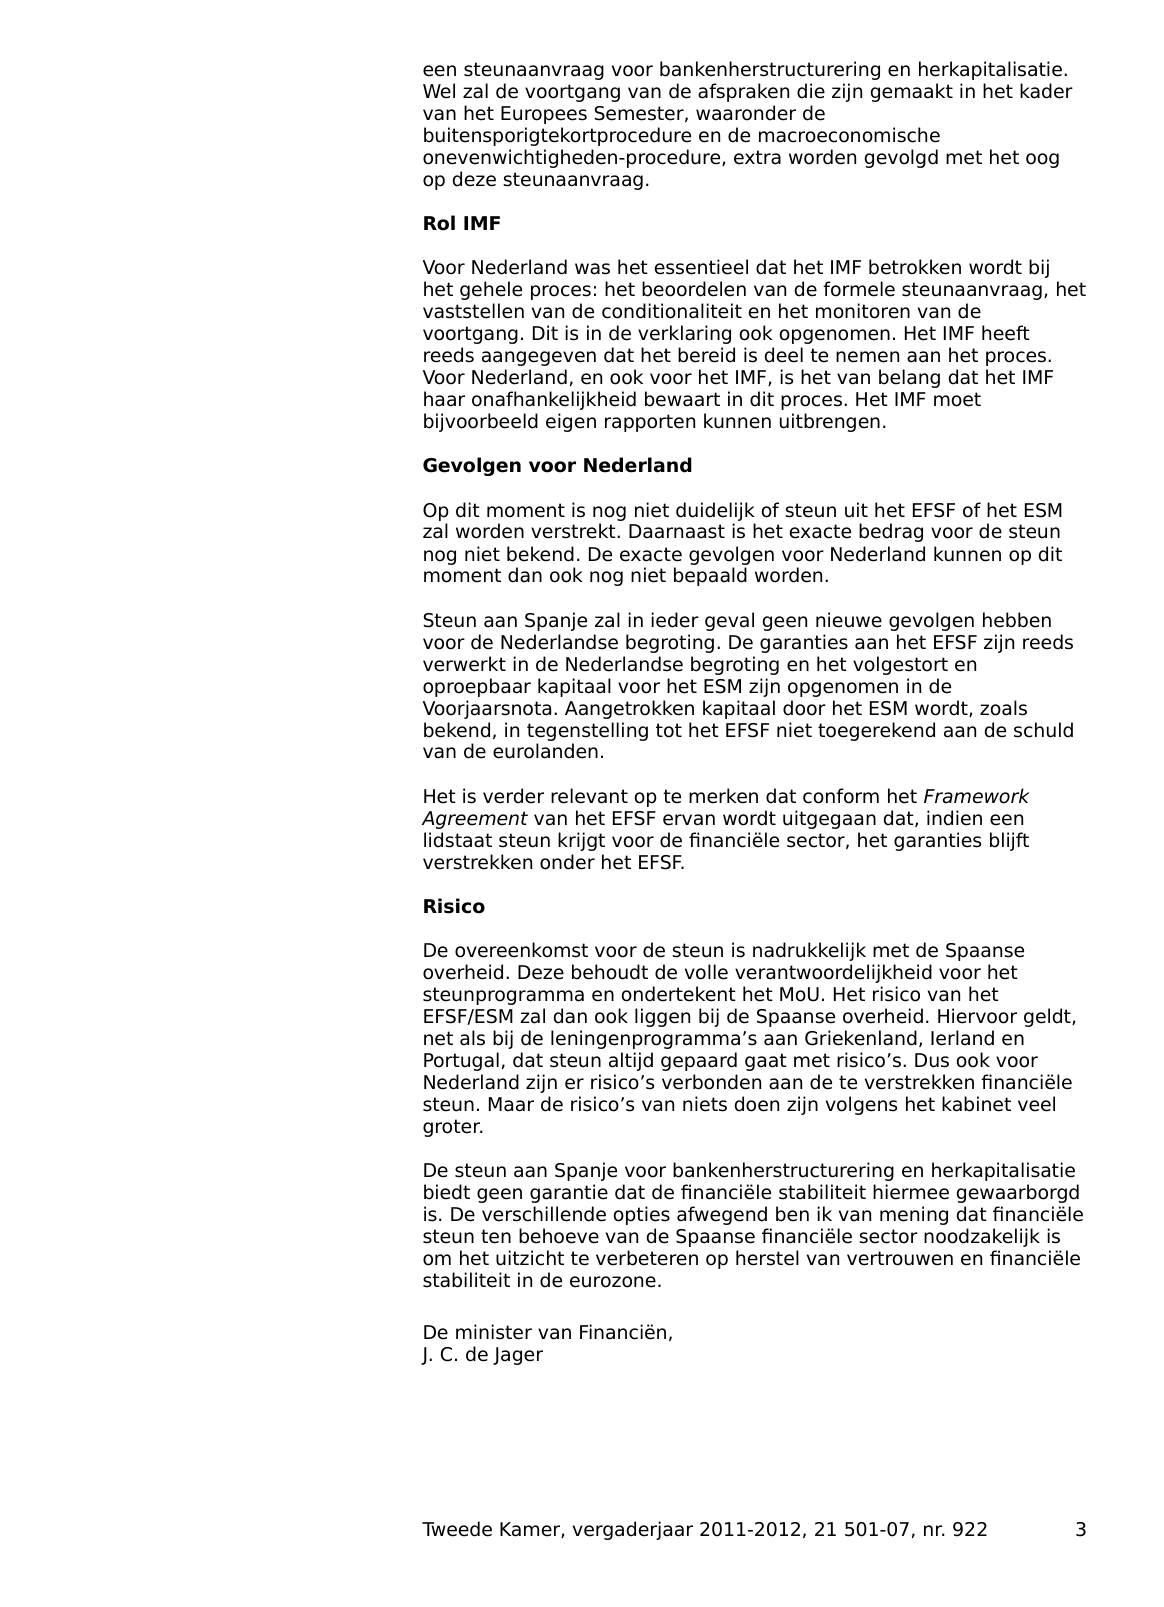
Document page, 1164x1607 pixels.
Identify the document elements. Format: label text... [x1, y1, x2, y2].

text Steun aan Spanje zal in ieder geval geen nieuwe gevolgen hebben voor de Nederlandse begroting. De garanties aan het EFSF zijn reeds verwerkt in de Nederlandse begroting en het volgestort en oproepbaar kapitaal voor het ESM zijn opgenomen in de Voorjaarsnota. Aangetrokken kapitaal door het ESM wordt, zoals bekend, in tegenstelling tot het EFSF niet toegerekend aan de schuld van de eurolanden. [422, 609, 1087, 763]
subtitle Rol IMF [422, 213, 1087, 235]
subtitle Risico [422, 896, 1087, 918]
text een steunaanvraag voor bankenherstructurering en herkapitalisatie. Wel zal de voortgang van de afspraken die zijn gemaakt in het kader van het Europees Semester, waaronder de buitensporigtekortprocedure en de macroeconomische onevenwichtigheden-procedure, extra worden gevolgd met het oog op deze steunaanvraag. [422, 59, 1087, 191]
text De minister van Financiën, J. C. de Jager [422, 1322, 1087, 1366]
subtitle Gevolgen voor Nederland [422, 455, 1087, 477]
text Het is verder relevant op te merken dat conform het Framework Agreement van het EFSF ervan wordt uitgegaan dat, indien een lidstaat steun krijgt voor de financiële sector, het garanties blijft verstrekken onder het EFSF. [422, 786, 1087, 873]
text Voor Nederland was het essentieel dat het IMF betrokken wordt bij het gehele proces: het beoordelen van de formele steunaanvraag, het vaststellen van de conditionaliteit en het monitoren van de voortgang. Dit is in de verklaring ook opgenomen. Het IMF heeft reeds aangegeven dat het bereid is deel te nemen aan het proces. Voor Nederland, en ook voor het IMF, is het van belang dat het IMF haar onafhankelijkheid bewaart in dit proces. Het IMF moet bijvoorbeeld eigen rapporten kunnen uitbrengen. [422, 257, 1087, 433]
text Op dit moment is nog niet duidelijk of steun uit het EFSF of het ESM zal worden verstrekt. Daarnaast is het exacte bedrag voor de steun nog niet bekend. De exacte gevolgen voor Nederland kunnen op dit moment dan ook nog niet bepaald worden. [422, 499, 1087, 587]
text De overeenkomst voor de steun is nadrukkelijk met de Spaanse overheid. Deze behoudt de volle verantwoordelijkheid voor het steunprogramma en ondertekent het MoU. Het risico van het EFSF/ESM zal dan ook liggen bij de Spaanse overheid. Hiervoor geldt, net als bij de leningenprogramma’s aan Griekenland, Ierland en Portugal, dat steun altijd gepaard gaat met risico’s. Dus ook voor Nederland zijn er risico’s verbonden aan de te verstrekken financiële steun. Maar de risico’s van niets doen zijn volgens het kabinet veel groter. [422, 940, 1087, 1138]
text De steun aan Spanje voor bankenherstructurering en herkapitalisatie biedt geen garantie dat de financiële stabiliteit hiermee gewaarborgd is. De verschillende opties afwegend ben ik van mening dat financiële steun ten behoeve van de Spaanse financiële sector noodzakelijk is om het uitzicht te verbeteren op herstel van vertrouwen en financiële stabiliteit in de eurozone. [422, 1160, 1087, 1292]
